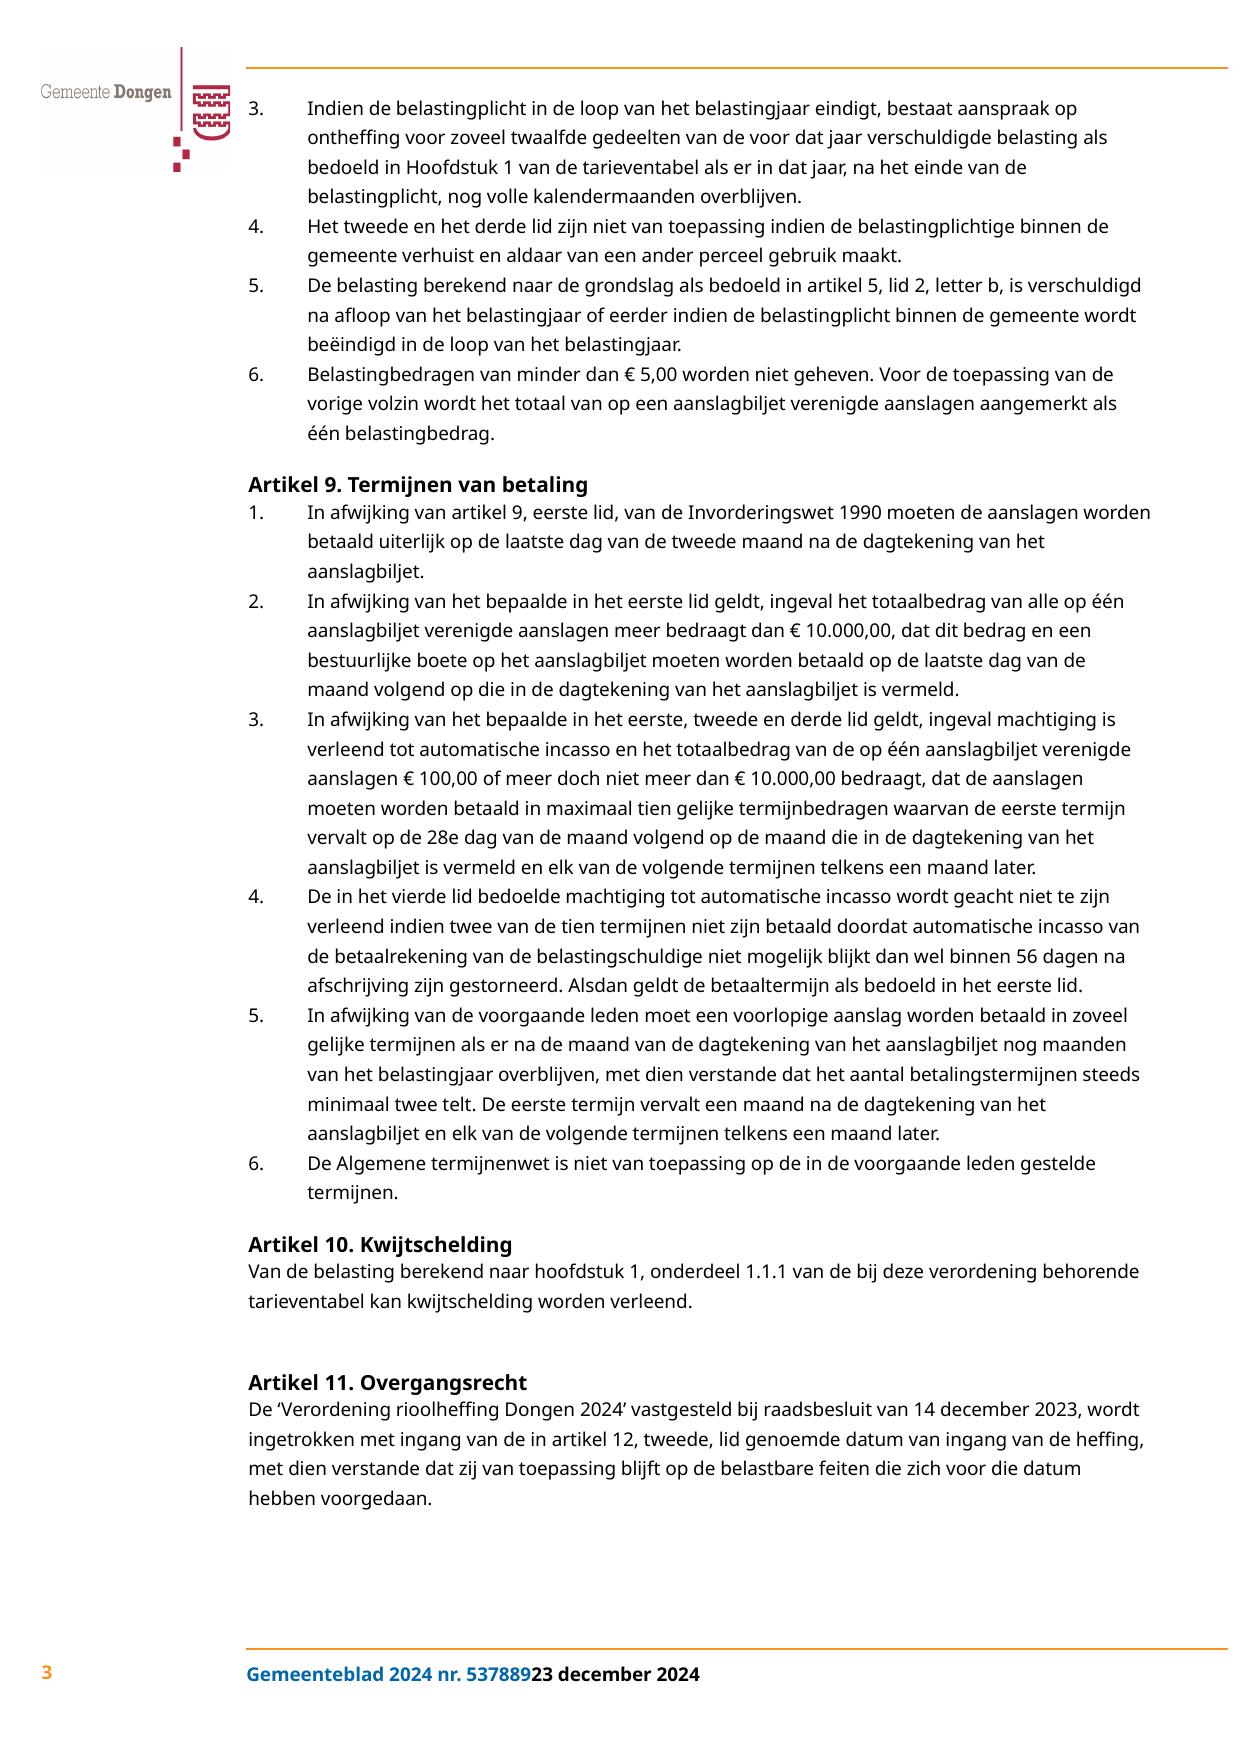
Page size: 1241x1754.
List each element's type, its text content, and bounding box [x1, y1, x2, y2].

list In afwijking van het bepaalde in het eerste lid geldt, ingeval het totaalbedrag van alle op één aanslagbiljet verenigde aanslagen meer bedraagt dan € 10.000,00, dat dit bedrag en een bestuurlijke boete op het aanslagbiljet moeten worden betaald op de laatste dag van de maand volgend op die in de dagtekening van het aanslagbiljet is vermeld. [248, 588, 1152, 702]
list Belastingbedragen van minder dan € 5,00 worden niet geheven. Voor de toepassing van de vorige volzin wordt het totaal van op een aanslagbiljet verenigde aanslagen aangemerkt als één belastingbedrag. [248, 361, 1152, 446]
list Het tweede en het derde lid zijn niet van toepassing indien de belastingplichtige binnen de gemeente verhuist en aldaar van een ander perceel gebruik maakt. [248, 213, 1152, 268]
list In afwijking van het bepaalde in het eerste, tweede en derde lid geldt, ingeval machtiging is verleend tot automatische incasso en het totaalbedrag van de op één aanslagbiljet verenigde aanslagen € 100,00 of meer doch niet meer dan € 10.000,00 bedraagt, dat de aanslagen moeten worden betaald in maximaal tien gelijke termijnbedragen waarvan de eerste termijn vervalt op de 28e dag van de maand volgend op de maand die in de dagtekening van het aanslagbiljet is vermeld en elk van de volgende termijnen telkens een maand later. [248, 706, 1152, 880]
list De belasting berekend naar de grondslag als bedoeld in artikel 5, lid 2, letter b, is verschuldigd na afloop van het belastingjaar of eerder indien de belastingplicht binnen de gemeente wordt beëindigd in de loop van het belastingjaar. [248, 272, 1152, 357]
list De in het vierde lid bedoelde machtiging tot automatische incasso wordt geacht niet te zijn verleend indien twee van de tien termijnen niet zijn betaald doordat automatische incasso van de betaalrekening van de belastingschuldige niet mogelijk blijkt dan wel binnen 56 dagen na afschrijving zijn gestorneerd. Alsdan geldt de betaaltermijn als bedoeld in het eerste lid. [248, 884, 1152, 998]
text Artikel 10. Kwijtschelding [248, 1230, 1152, 1258]
list In afwijking van de voorgaande leden moet een voorlopige aanslag worden betaald in zoveel gelijke termijnen als er na de maand van de dagtekening van het aanslagbiljet nog maanden van het belastingjaar overblijven, met dien verstande dat het aantal betalingstermijnen steeds minimaal twee telt. De eerste termijn vervalt een maand na de dagtekening van het aanslagbiljet en elk van de volgende termijnen telkens een maand later. [248, 1002, 1152, 1146]
list In afwijking van artikel 9, eerste lid, van de Invorderingswet 1990 moeten de aanslagen worden betaald uiterlijk op de laatste dag van de tweede maand na de dagtekening van het aanslagbiljet. [248, 499, 1152, 584]
text Artikel 11. Overgangsrecht [248, 1368, 1152, 1396]
text De ‘Verordening rioolheffing Dongen 2024’ vastgesteld bij raadsbesluit van 14 december 2023, wordt ingetrokken met ingang van de in artikel 12, tweede, lid genoemde datum van ingang van de heffing, met dien verstande dat zij van toepassing blijft op de belastbare feiten die zich voor die datum hebben voorgedaan. [248, 1396, 1152, 1511]
text Van de belasting berekend naar hoofdstuk 1, onderdeel 1.1.1 van de bij deze verordening behorende tarieventabel kan kwijtschelding worden verleend. [248, 1258, 1152, 1314]
list Indien de belastingplicht in de loop van het belastingjaar eindigt, bestaat aanspraak op ontheffing voor zoveel twaalfde gedeelten van de voor dat jaar verschuldigde belasting als bedoeld in Hoofdstuk 1 van de tarieventabel als er in dat jaar, na het einde van de belastingplicht, nog volle kalendermaanden overblijven. [248, 95, 1152, 209]
list De Algemene termijnenwet is niet van toepassing op de in de voorgaande leden gestelde termijnen. [248, 1150, 1152, 1205]
text Artikel 9. Termijnen van betaling [248, 471, 1152, 499]
picture [41, 47, 231, 172]
